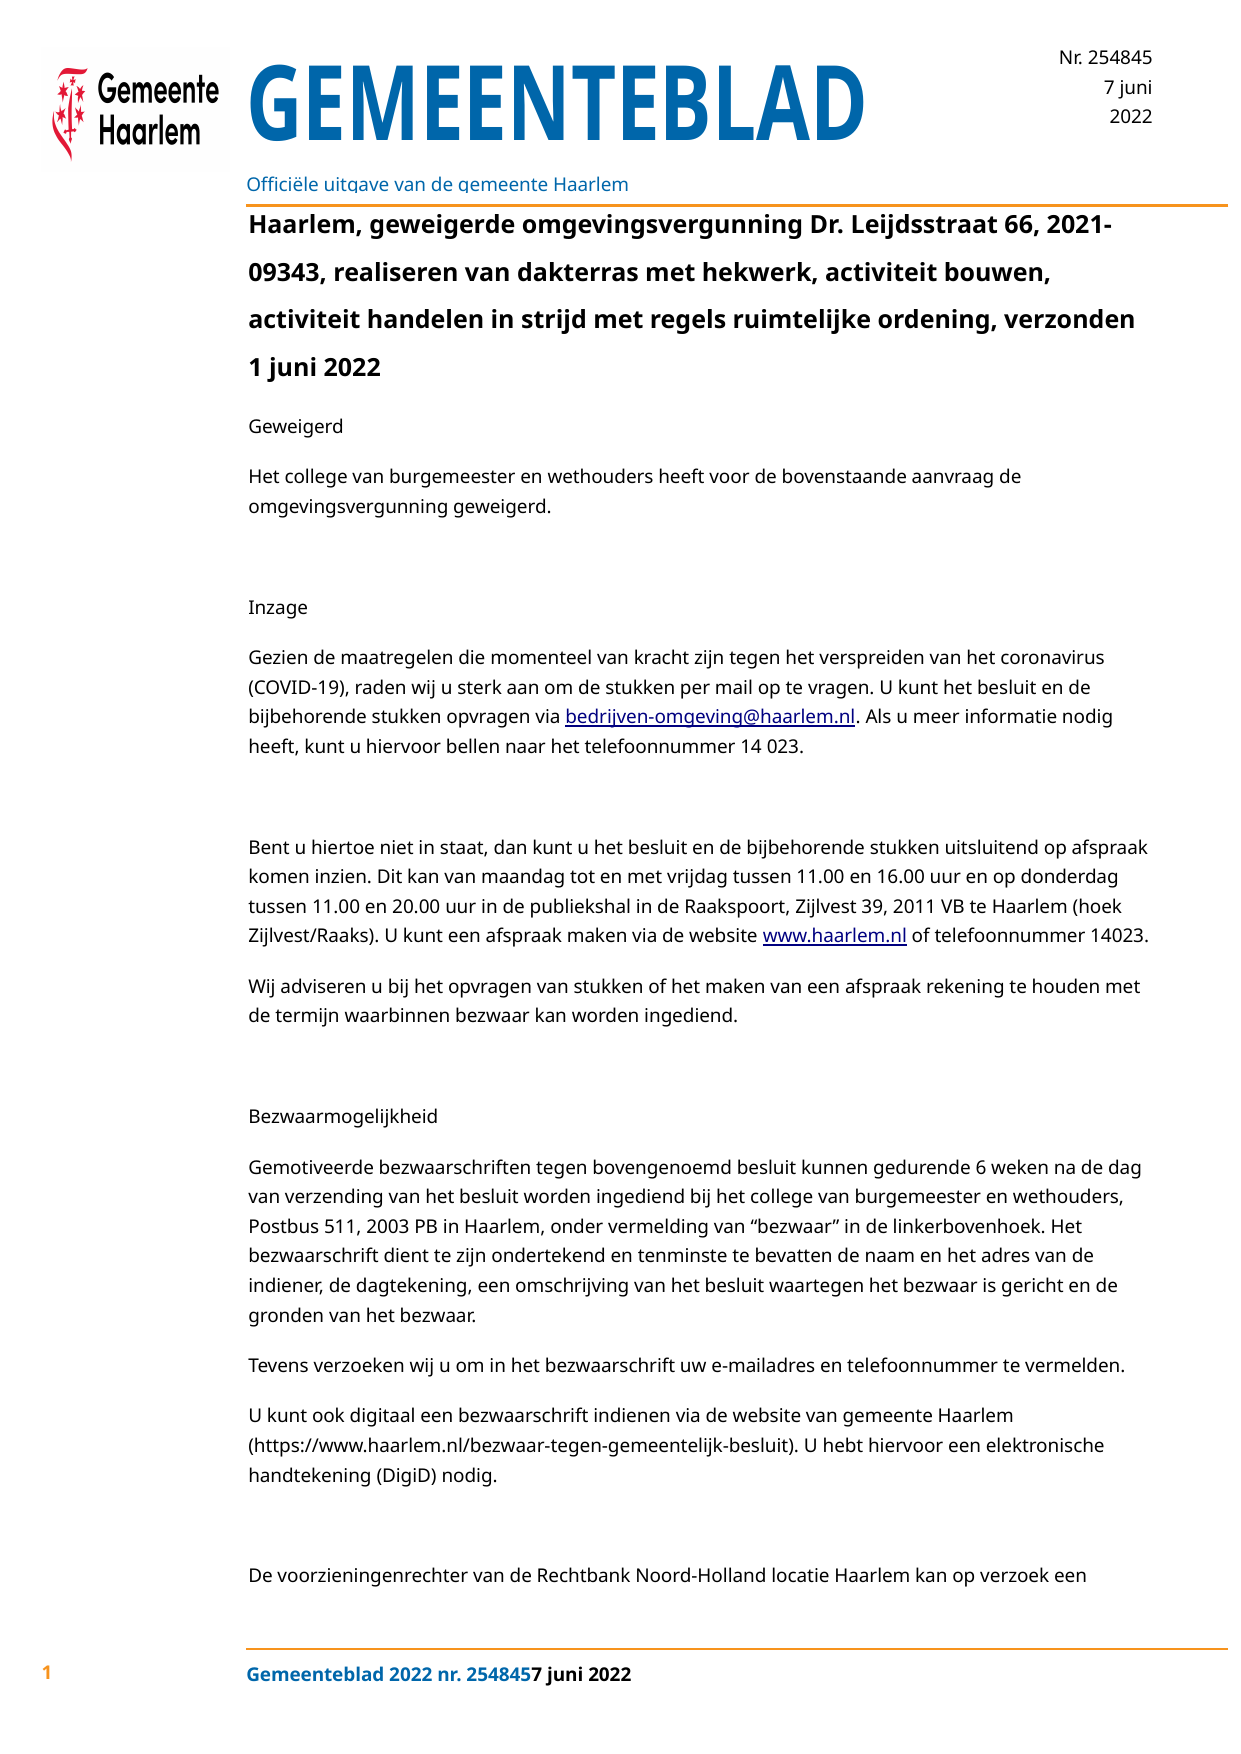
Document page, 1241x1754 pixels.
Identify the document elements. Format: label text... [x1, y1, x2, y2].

text Gemotiveerde bezwaarschriften tegen bovengenoemd besluit kunnen gedurende 6 weken na de dag van verzending van het besluit worden ingediend bij het college van burgemeester en wethouders, Postbus 511, 2003 PB in Haarlem, onder vermelding van “bezwaar” in de linkerbovenhoek. Het bezwaarschrift dient te zijn ondertekend en tenminste te bevatten de naam en het adres van de indiener, de dagtekening, een omschrijving van het besluit waartegen het bezwaar is gericht en de gronden van het bezwaar. [248, 1154, 1152, 1328]
text U kunt ook digitaal een bezwaarschrift indienen via de website van gemeente Haarlem (https://www.haarlem.nl/bezwaar-tegen-gemeentelijk-besluit). U hebt hiervoor een elektronische handtekening (DigiD) nodig. [248, 1403, 1152, 1488]
text Inzage [248, 594, 1152, 620]
text Geweigerd [248, 413, 1152, 439]
picture [41, 47, 231, 172]
text Het college van burgemeester en wethouders heeft voor de bovenstaande aanvraag de omgevingsvergunning geweigerd. [248, 463, 1152, 519]
text Tevens verzoeken wij u om in het bezwaarschrift uw e-mailadres en telefoonnummer te vermelden. [248, 1352, 1152, 1378]
text Bent u hiertoe niet in staat, dan kunt u het besluit en de bijbehorende stukken uitsluitend op afspraak komen inzien. Dit kan van maandag tot en met vrijdag tussen 11.00 en 16.00 uur en op donderdag tussen 11.00 en 20.00 uur in de publiekshal in de Raakspoort, Zijlvest 39, 2011 VB te Haarlem (hoek Zijlvest/Raaks). U kunt een afspraak maken via de website www.haarlem.nl of telefoonnummer 14023. [248, 834, 1152, 948]
text Gezien de maatregelen die momenteel van kracht zijn tegen het verspreiden van het coronavirus (COVID-19), raden wij u sterk aan om de stukken per mail op te vragen. U kunt het besluit en de bijbehorende stukken opvragen via bedrijven-omgeving@haarlem.nl. Als u meer informatie nodig heeft, kunt u hiervoor bellen naar het telefoonnummer 14 023. [248, 644, 1152, 759]
text Haarlem, geweigerde omgevingsvergunning Dr. Leijdsstraat 66, 2021-09343, realiseren van dakterras met hekwerk, activiteit bouwen, activiteit handelen in strijd met regels ruimtelijke ordening, verzonden 1 juni 2022 [248, 207, 1152, 384]
text Wij adviseren u bij het opvragen van stukken of het maken van een afspraak rekening te houden met de termijn waarbinnen bezwaar kan worden ingediend. [248, 973, 1152, 1028]
text De voorzieningenrechter van de Rechtbank Noord-Holland locatie Haarlem kan op verzoek een [248, 1563, 1152, 1588]
text Bezwaarmogelijkheid [248, 1103, 1152, 1129]
